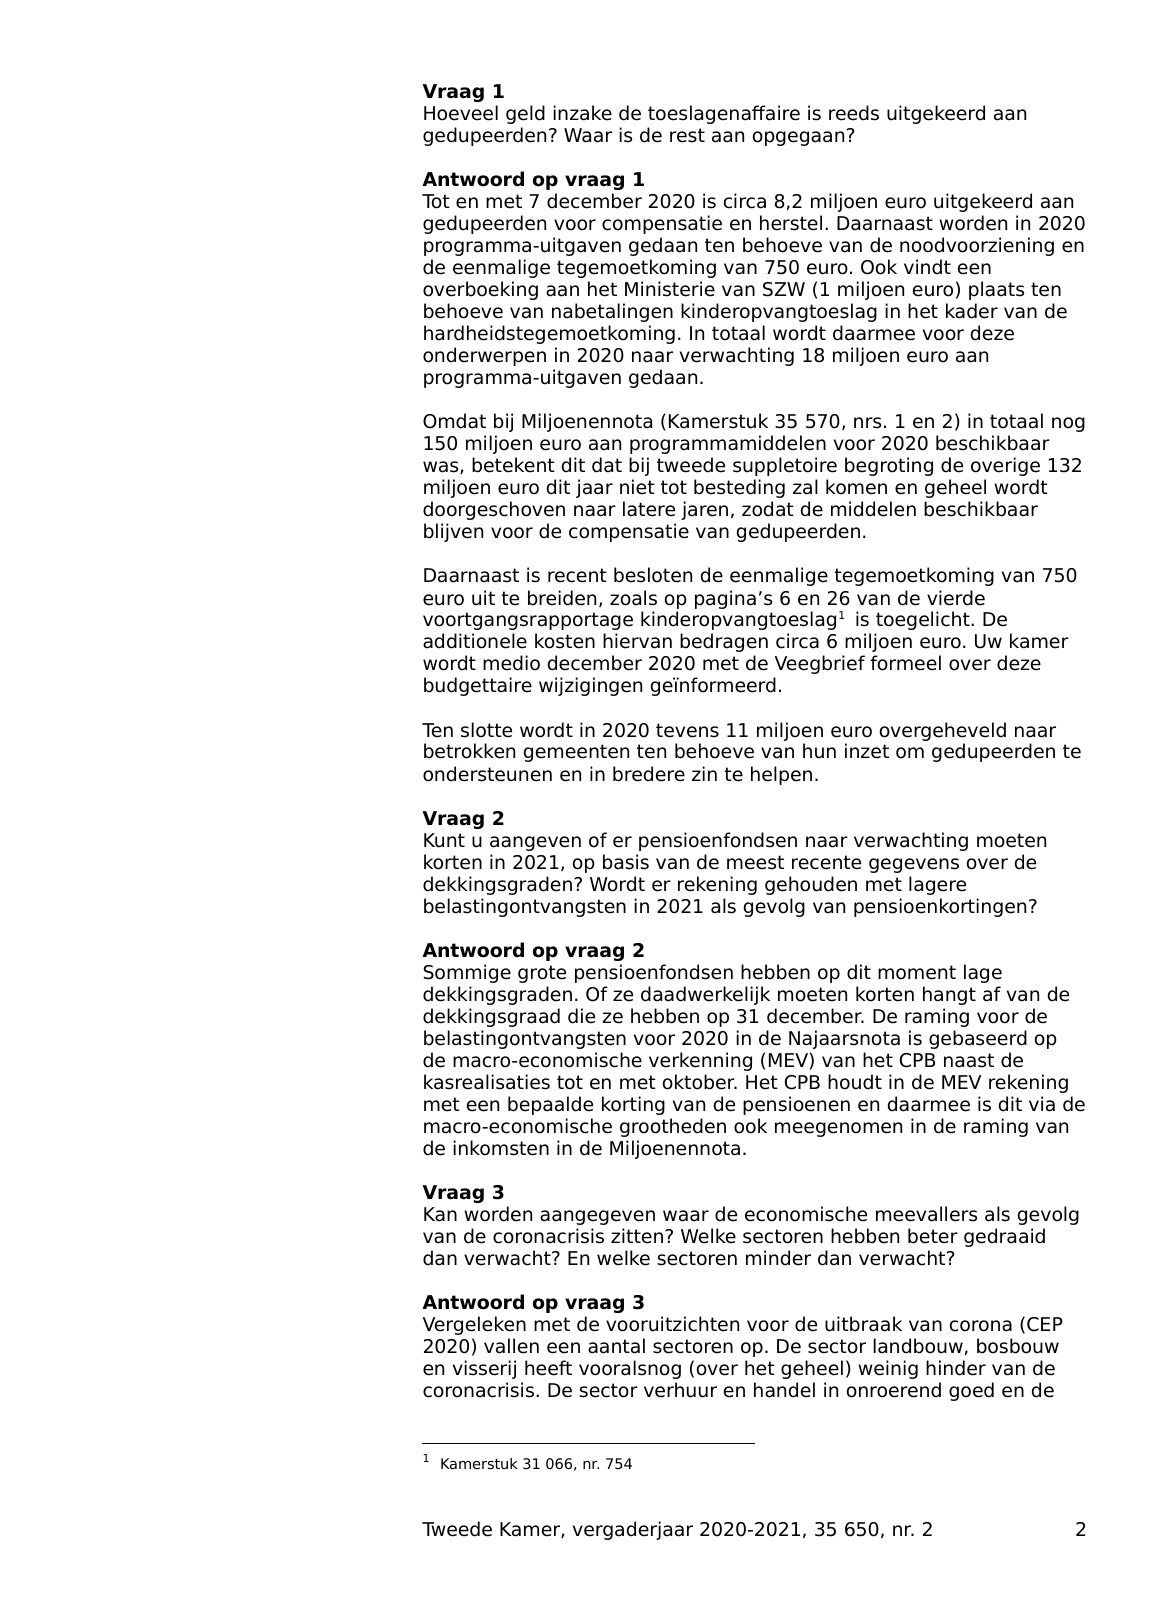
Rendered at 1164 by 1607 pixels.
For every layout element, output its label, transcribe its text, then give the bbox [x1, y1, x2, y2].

text Omdat bij Miljoenennota (Kamerstuk 35 570, nrs. 1 en 2) in totaal nog 150 miljoen euro aan programmamiddelen voor 2020 beschikbaar was, betekent dit dat bij tweede suppletoire begroting de overige 132 miljoen euro dit jaar niet tot besteding zal komen en geheel wordt doorgeschoven naar latere jaren, zodat de middelen beschikbaar blijven voor de compensatie van gedupeerden. [422, 411, 1087, 543]
text Vraag 1 [422, 81, 1087, 103]
text Vraag 2 [422, 808, 1087, 829]
text Sommige grote pensioenfondsen hebben op dit moment lage dekkingsgraden. Of ze daadwerkelijk moeten korten hangt af van de dekkingsgraad die ze hebben op 31 december. De raming voor de belastingontvangsten voor 2020 in de Najaarsnota is gebaseerd op de macro-economische verkenning (MEV) van het CPB naast de kasrealisaties tot en met oktober. Het CPB houdt in de MEV rekening met een bepaalde korting van de pensioenen en daarmee is dit via de macro-economische grootheden ook meegenomen in de raming van de inkomsten in de Miljoenennota. [422, 962, 1087, 1159]
text Ten slotte wordt in 2020 tevens 11 miljoen euro overgeheveld naar betrokken gemeenten ten behoeve van hun inzet om gedupeerden te ondersteunen en in bredere zin te helpen. [422, 719, 1087, 785]
text Hoeveel geld inzake de toeslagenaffaire is reeds uitgekeerd aan gedupeerden? Waar is de rest aan opgegaan? [422, 103, 1087, 147]
text Tot en met 7 december 2020 is circa 8,2 miljoen euro uitgekeerd aan gedupeerden voor compensatie en herstel. Daarnaast worden in 2020 programma-uitgaven gedaan ten behoeve van de noodvoorziening en de eenmalige tegemoetkoming van 750 euro. Ook vindt een overboeking aan het Ministerie van SZW (1 miljoen euro) plaats ten behoeve van nabetalingen kinderopvangtoeslag in het kader van de hardheidstegemoetkoming. In totaal wordt daarmee voor deze onderwerpen in 2020 naar verwachting 18 miljoen euro aan programma-uitgaven gedaan. [422, 191, 1087, 389]
text Antwoord op vraag 3 [422, 1292, 1087, 1314]
text Vraag 3 [422, 1182, 1087, 1204]
text Kamerstuk 31 066, nr. 754 [422, 1452, 1087, 1474]
text Daarnaast is recent besloten de eenmalige tegemoetkoming van 750 euro uit te breiden, zoals op pagina’s 6 en 26 van de vierde voortgangsrapportage kinderopvangtoeslag is toegelicht. De additionele kosten hiervan bedragen circa 6 miljoen euro. Uw kamer wordt medio december 2020 met de Veegbrief formeel over deze budgettaire wijzigingen geïnformeerd. [422, 565, 1087, 697]
text Kan worden aangegeven waar de economische meevallers als gevolg van de coronacrisis zitten? Welke sectoren hebben beter gedraaid dan verwacht? En welke sectoren minder dan verwacht? [422, 1204, 1087, 1269]
text Antwoord op vraag 2 [422, 940, 1087, 962]
text Kunt u aangeven of er pensioenfondsen naar verwachting moeten korten in 2021, op basis van de meest recente gegevens over de dekkingsgraden? Wordt er rekening gehouden met lagere belastingontvangsten in 2021 als gevolg van pensioenkortingen? [422, 829, 1087, 917]
text Vergeleken met de vooruitzichten voor de uitbraak van corona (CEP 2020) vallen een aantal sectoren op. De sector landbouw, bosbouw en visserij heeft vooralsnog (over het geheel) weinig hinder van de coronacrisis. De sector verhuur en handel in onroerend goed en de [422, 1314, 1087, 1402]
text Antwoord op vraag 1 [422, 169, 1087, 191]
